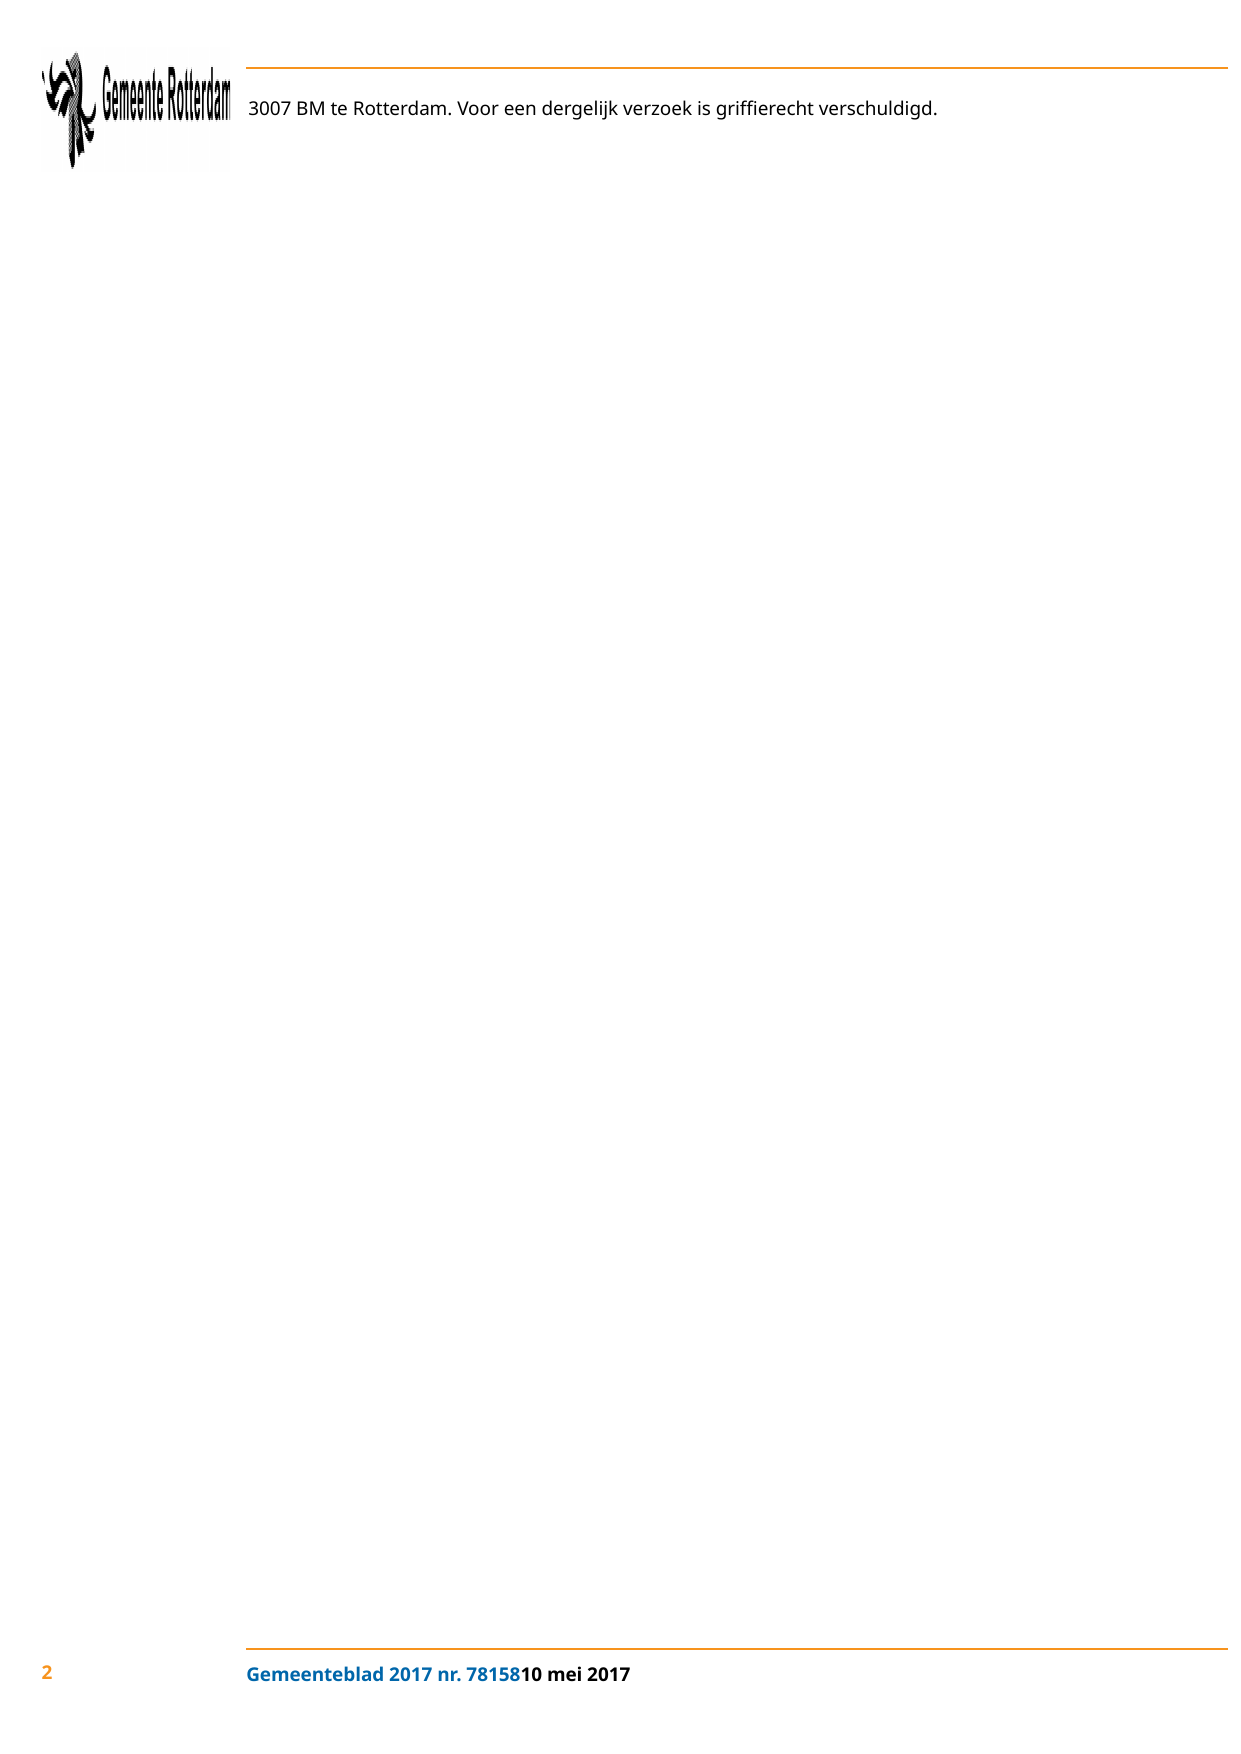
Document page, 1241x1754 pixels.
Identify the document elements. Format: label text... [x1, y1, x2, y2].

picture [41, 47, 231, 172]
text 3007 BM te Rotterdam. Voor een dergelijk verzoek is griffierecht verschuldigd. [248, 95, 1152, 121]
